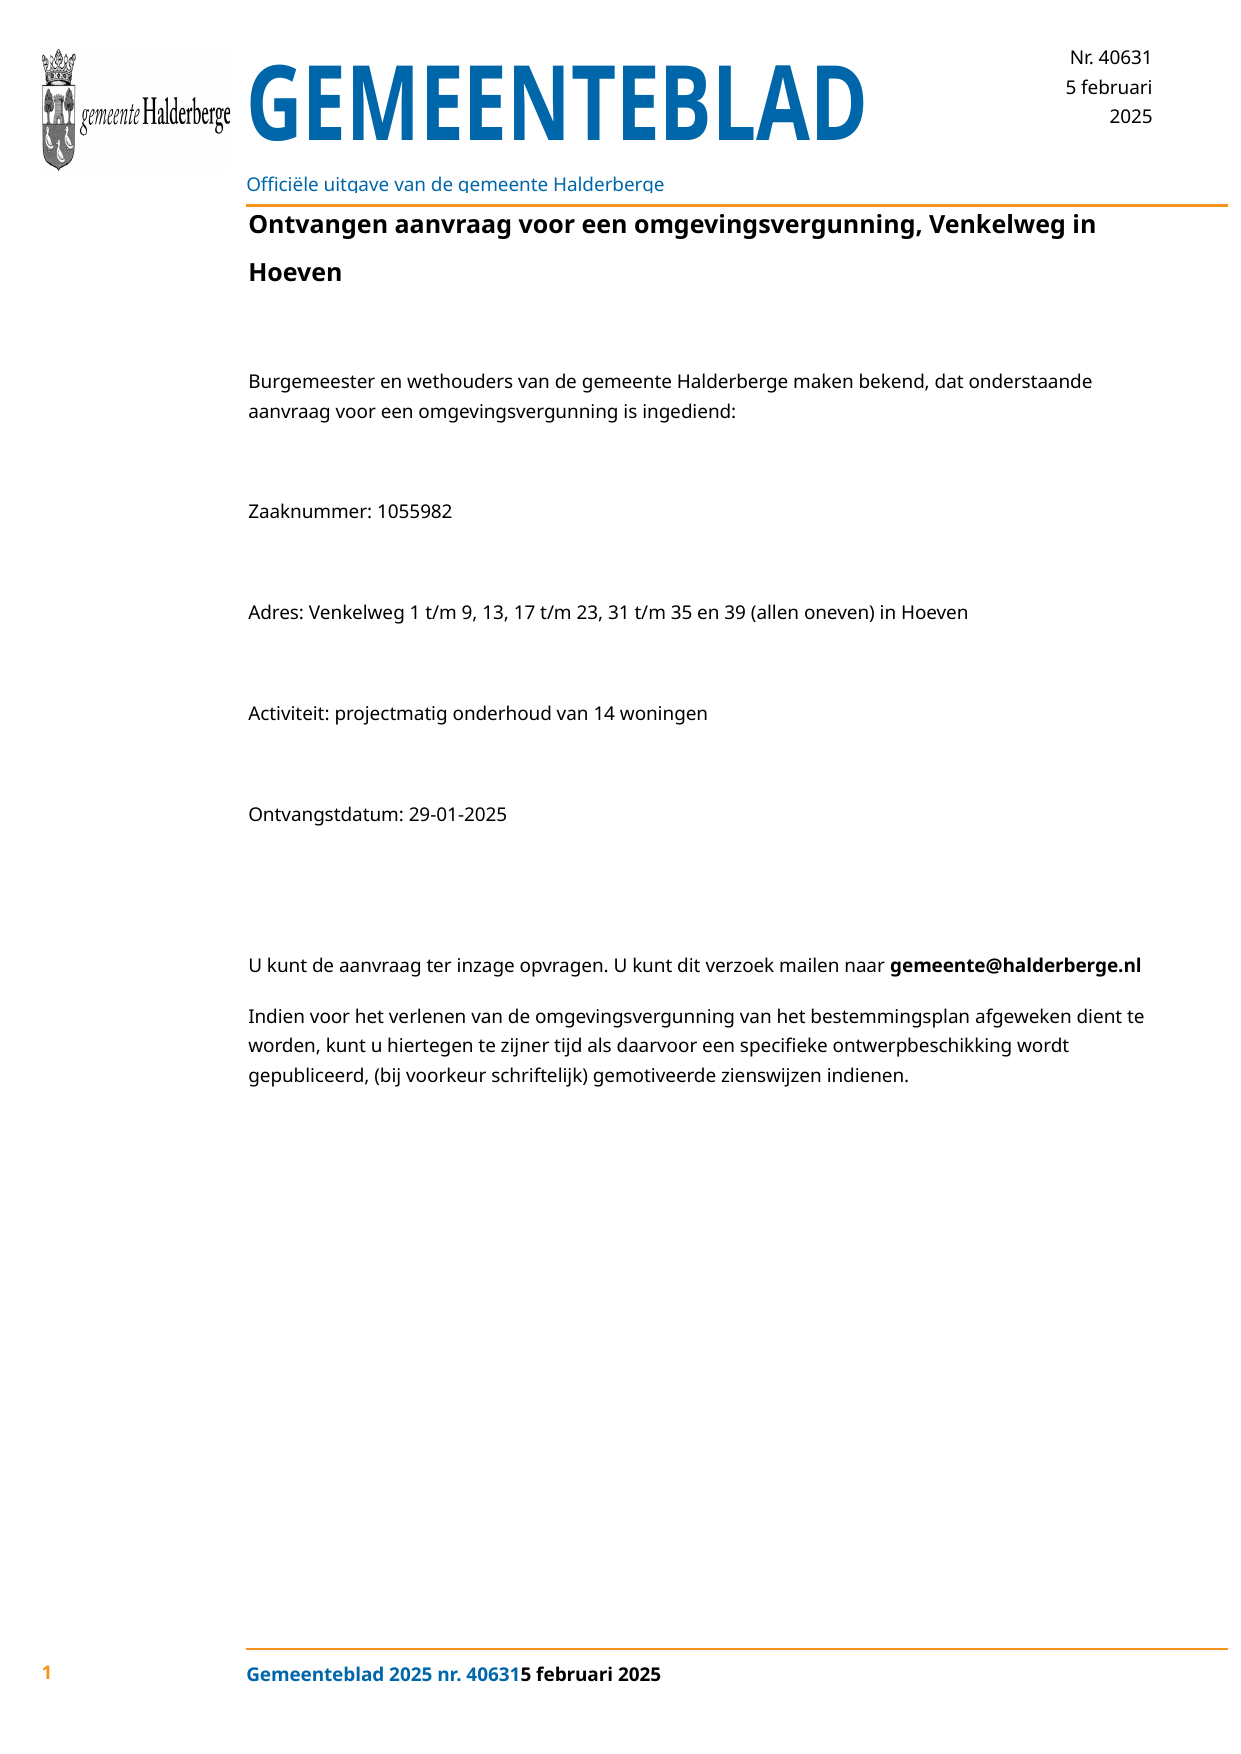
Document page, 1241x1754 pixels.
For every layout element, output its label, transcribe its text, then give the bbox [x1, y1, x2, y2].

text Burgemeester en wethouders van de gemeente Halderberge maken bekend, dat onderstaande aanvraag voor een omgevingsvergunning is ingediend: [248, 368, 1152, 424]
text U kunt de aanvraag ter inzage opvragen. U kunt dit verzoek mailen naar gemeente@halderberge.nl [248, 952, 1152, 978]
text Zaaknummer: 1055982 [248, 499, 1152, 524]
text Ontvangstdatum: 29-01-2025 [248, 801, 1152, 827]
picture [41, 47, 231, 172]
text Adres: Venkelweg 1 t/m 9, 13, 17 t/m 23, 31 t/m 35 en 39 (allen oneven) in Hoeven [248, 599, 1152, 625]
text Indien voor het verlenen van de omgevingsvergunning van het bestemmingsplan afgeweken dient te worden, kunt u hiertegen te zijner tijd als daarvoor een specifieke ontwerpbeschikking wordt gepubliceerd, (bij voorkeur schriftelijk) gemotiveerde zienswijzen indienen. [248, 1003, 1152, 1088]
text Ontvangen aanvraag voor een omgevingsvergunning, Venkelweg in Hoeven [248, 207, 1152, 288]
text Activiteit: projectmatig onderhoud van 14 woningen [248, 700, 1152, 726]
